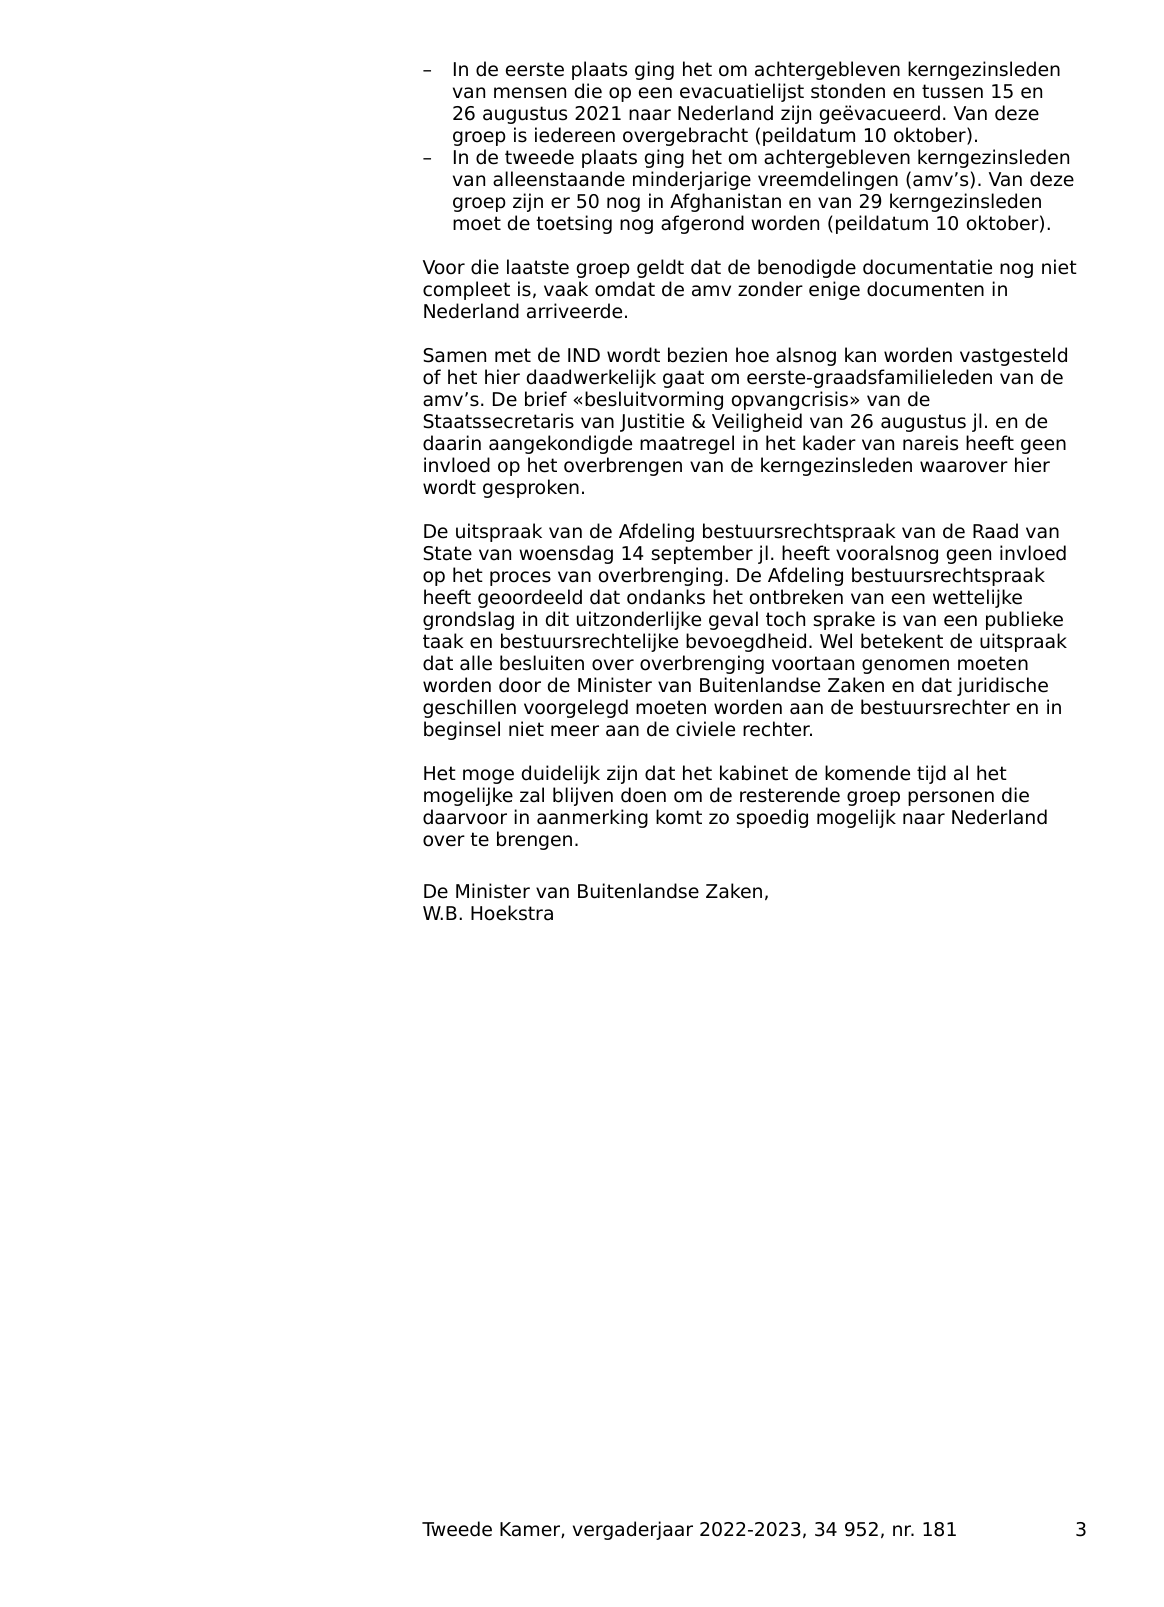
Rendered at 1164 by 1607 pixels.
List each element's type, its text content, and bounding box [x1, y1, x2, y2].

text Het moge duidelijk zijn dat het kabinet de komende tijd al het mogelijke zal blijven doen om de resterende groep personen die daarvoor in aanmerking komt zo spoedig mogelijk naar Nederland over te brengen. [422, 763, 1087, 851]
text – In de tweede plaats ging het om achtergebleven kerngezinsleden van alleenstaande minderjarige vreemdelingen (amv’s). Van deze groep zijn er 50 nog in Afghanistan en van 29 kerngezinsleden moet de toetsing nog afgerond worden (peildatum 10 oktober). [422, 147, 1087, 235]
text – In de eerste plaats ging het om achtergebleven kerngezinsleden van mensen die op een evacuatielijst stonden en tussen 15 en 26 augustus 2021 naar Nederland zijn geëvacueerd. Van deze groep is iedereen overgebracht (peildatum 10 oktober). [422, 59, 1087, 147]
text Samen met de IND wordt bezien hoe alsnog kan worden vastgesteld of het hier daadwerkelijk gaat om eerste-graadsfamilieleden van de amv’s. De brief «besluitvorming opvangcrisis» van de Staatssecretaris van Justitie & Veiligheid van 26 augustus jl. en de daarin aangekondigde maatregel in het kader van nareis heeft geen invloed op het overbrengen van de kerngezinsleden waarover hier wordt gesproken. [422, 345, 1087, 499]
text De uitspraak van de Afdeling bestuursrechtspraak van de Raad van State van woensdag 14 september jl. heeft vooralsnog geen invloed op het proces van overbrenging. De Afdeling bestuursrechtspraak heeft geoordeeld dat ondanks het ontbreken van een wettelijke grondslag in dit uitzonderlijke geval toch sprake is van een publieke taak en bestuursrechtelijke bevoegdheid. Wel betekent de uitspraak dat alle besluiten over overbrenging voortaan genomen moeten worden door de Minister van Buitenlandse Zaken en dat juridische geschillen voorgelegd moeten worden aan de bestuursrechter en in beginsel niet meer aan de civiele rechter. [422, 521, 1087, 741]
text Voor die laatste groep geldt dat de benodigde documentatie nog niet compleet is, vaak omdat de amv zonder enige documenten in Nederland arriveerde. [422, 257, 1087, 323]
text De Minister van Buitenlandse Zaken, W.B. Hoekstra [422, 881, 1087, 925]
